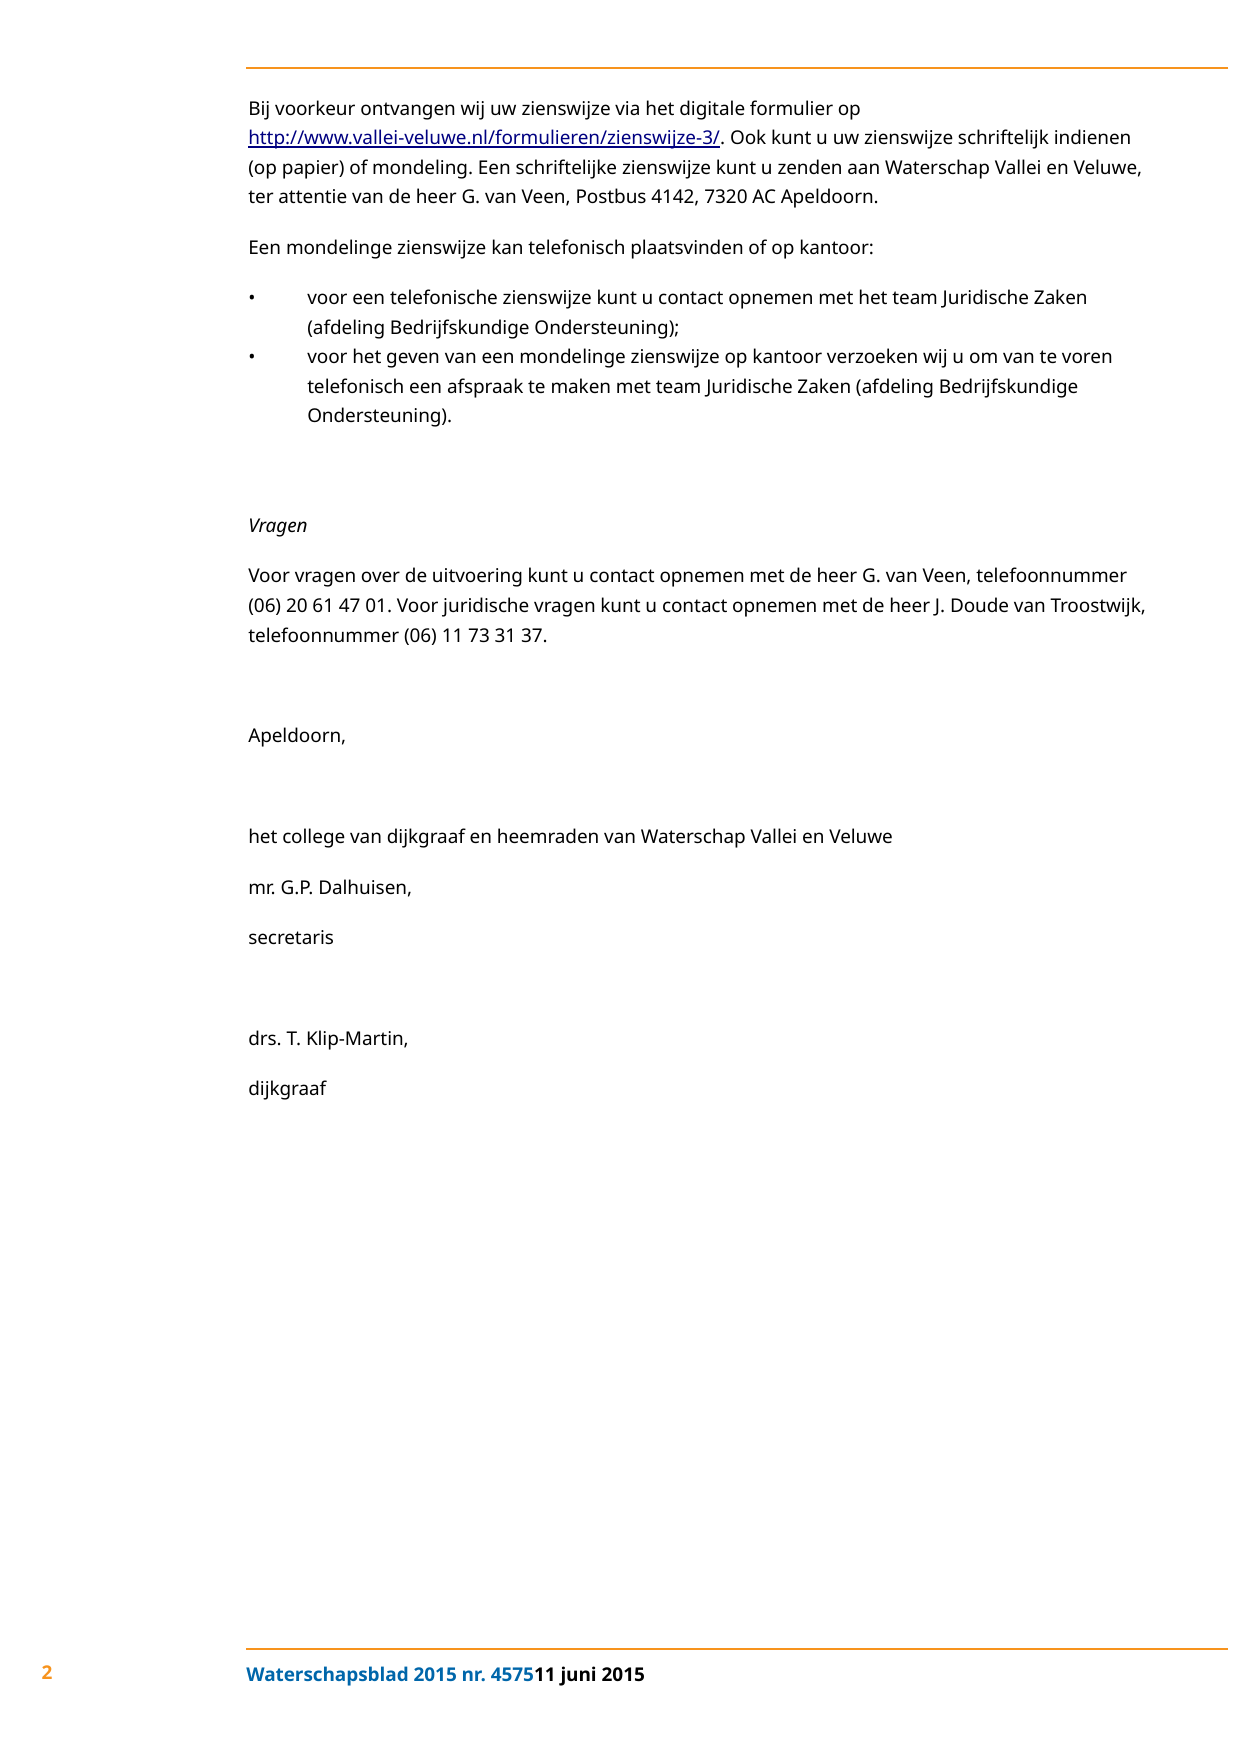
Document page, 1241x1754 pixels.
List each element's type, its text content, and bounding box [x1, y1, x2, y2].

list voor het geven van een mondelinge zienswijze op kantoor verzoeken wij u om van te voren telefonisch een afspraak te maken met team Juridische Zaken (afdeling Bedrijfskundige Ondersteuning). [248, 343, 1152, 428]
text Een mondelinge zienswijze kan telefonisch plaatsvinden of op kantoor: [248, 234, 1152, 260]
text drs. T. Klip-Martin, [248, 1025, 1152, 1051]
text secretaris [248, 924, 1152, 950]
text Voor vragen over de uitvoering kunt u contact opnemen met de heer G. van Veen, telefoonnummer (06) 20 61 47 01. Voor juridische vragen kunt u contact opnemen met de heer J. Doude van Troostwijk, telefoonnummer (06) 11 73 31 37. [248, 563, 1152, 648]
text mr. G.P. Dalhuisen, [248, 874, 1152, 900]
list voor een telefonische zienswijze kunt u contact opnemen met het team Juridische Zaken (afdeling Bedrijfskundige Ondersteuning); [248, 284, 1152, 340]
text Bij voorkeur ontvangen wij uw zienswijze via het digitale formulier op http://www.vallei-veluwe.nl/formulieren/zienswijze-3/. Ook kunt u uw zienswijze schriftelijk indienen (op papier) of mondeling. Een schriftelijke zienswijze kunt u zenden aan Waterschap Vallei en Veluwe, ter attentie van de heer G. van Veen, Postbus 4142, 7320 AC Apeldoorn. [248, 95, 1152, 209]
text dijkgraaf [248, 1076, 1152, 1101]
picture [41, 47, 231, 172]
text het college van dijkgraaf en heemraden van Waterschap Vallei en Veluwe [248, 823, 1152, 849]
text Vragen [248, 512, 1152, 538]
text Apeldoorn, [248, 723, 1152, 748]
